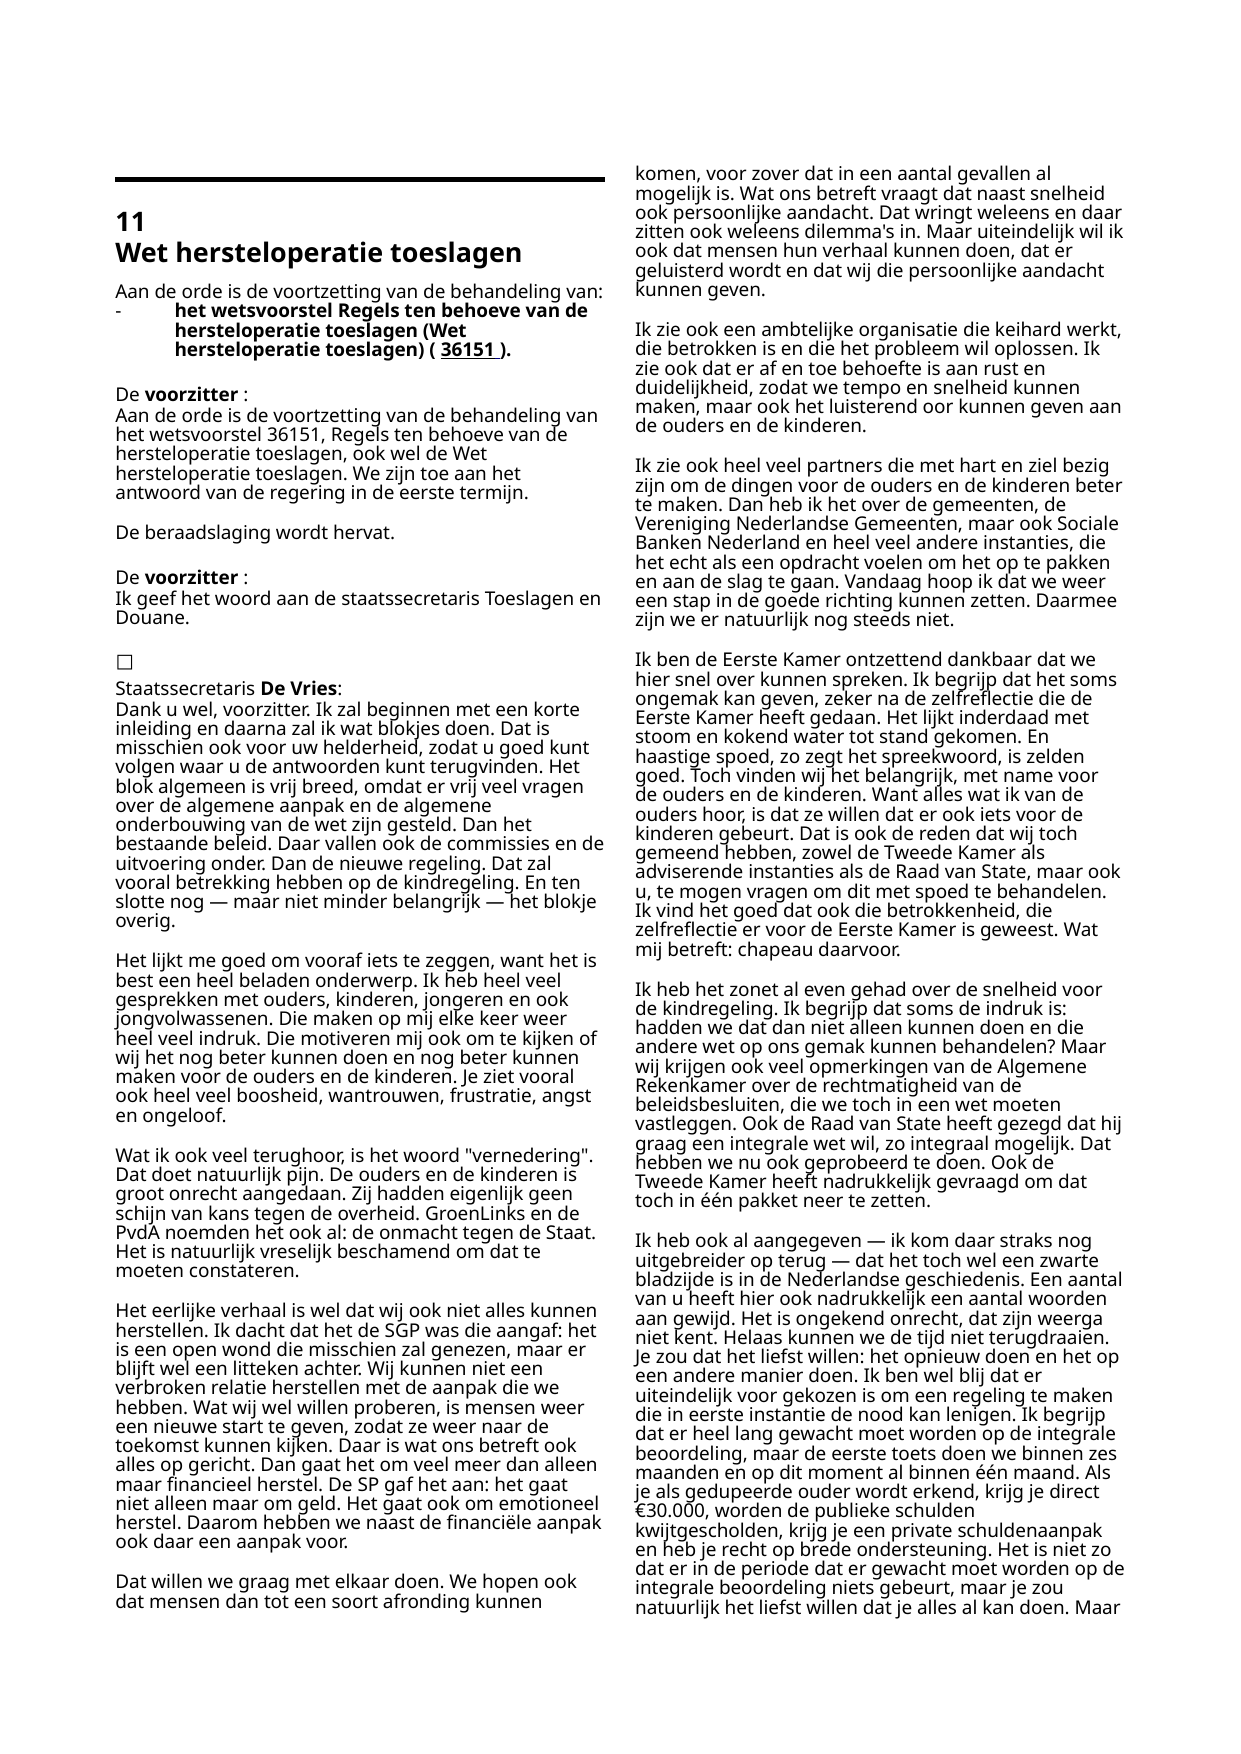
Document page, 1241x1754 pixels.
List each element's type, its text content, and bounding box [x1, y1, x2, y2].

text 11 [115, 203, 605, 239]
text Dank u wel, voorzitter. Ik zal beginnen met een korte inleiding en daarna zal ik wat blokjes doen. Dat is misschien ook voor uw helderheid, zodat u goed kunt volgen waar u de antwoorden kunt terugvinden. Het blok algemeen is vrij breed, omdat er vrij veel vragen over de algemene aanpak en de algemene onderbouwing van de wet zijn gesteld. Dan het bestaande beleid. Daar vallen ook de commissies en de uitvoering onder. Dan de nieuwe regeling. Dat zal vooral betrekking hebben op de kindregeling. En ten slotte nog — maar niet minder belangrijk — het blokje overig. [115, 701, 605, 932]
text Wat ik ook veel terughoor, is het woord "vernedering". Dat doet natuurlijk pijn. De ouders en de kinderen is groot onrecht aangedaan. Zij hadden eigenlijk geen schijn van kans tegen de overheid. GroenLinks en de PvdA noemden het ook al: de onmacht tegen de Staat. Het is natuurlijk vreselijk beschamend om dat te moeten constateren. [115, 1147, 605, 1282]
list het wetsvoorstel Regels ten behoeve van de hersteloperatie toeslagen (Wet hersteloperatie toeslagen) ( 36151 ). [115, 302, 605, 360]
text De voorzitter : [115, 564, 605, 590]
text De voorzitter : [115, 381, 605, 407]
text Het lijkt me goed om vooraf iets te zeggen, want het is best een heel beladen onderwerp. Ik heb heel veel gesprekken met ouders, kinderen, jongeren en ook jongvolwassenen. Die maken op mij elke keer weer heel veel indruk. Die motiveren mij ook om te kijken of wij het nog beter kunnen doen en nog beter kunnen maken voor de ouders en de kinderen. Je ziet vooral ook heel veel boosheid, wantrouwen, frustratie, angst en ongeloof. [115, 952, 605, 1126]
text Ik heb het zonet al even gehad over de snelheid voor de kindregeling. Ik begrijp dat soms de indruk is: hadden we dat dan niet alleen kunnen doen en die andere wet op ons gemak kunnen behandelen? Maar wij krijgen ook veel opmerkingen van de Algemene Rekenkamer over de rechtmatigheid van de beleidsbesluiten, die we toch in een wet moeten vastleggen. Ook de Raad van State heeft gezegd dat hij graag een integrale wet wil, zo integraal mogelijk. Dat hebben we nu ook geprobeerd te doen. Ook de Tweede Kamer heeft nadrukkelijk gevraagd om dat toch in één pakket neer te zetten. [635, 981, 1125, 1212]
text Ik ben de Eerste Kamer ontzettend dankbaar dat we hier snel over kunnen spreken. Ik begrijp dat het soms ongemak kan geven, zeker na de zelfreflectie die de Eerste Kamer heeft gedaan. Het lijkt inderdaad met stoom en kokend water tot stand gekomen. En haastige spoed, zo zegt het spreekwoord, is zelden goed. Toch vinden wij het belangrijk, met name voor de ouders en de kinderen. Want alles wat ik van de ouders hoor, is dat ze willen dat er ook iets voor de kinderen gebeurt. Dat is ook de reden dat wij toch gemeend hebben, zowel de Tweede Kamer als adviserende instanties als de Raad van State, maar ook u, te mogen vragen om dit met spoed te behandelen. Ik vind het goed dat ook die betrokkenheid, die zelfreflectie er voor de Eerste Kamer is geweest. Wat mij betreft: chapeau daarvoor. [635, 651, 1125, 960]
text Aan de orde is de voortzetting van de behandeling van: [115, 283, 605, 302]
text komen, voor zover dat in een aantal gevallen al mogelijk is. Wat ons betreft vraagt dat naast snelheid ook persoonlijke aandacht. Dat wringt weleens en daar zitten ook weleens dilemma's in. Maar uiteindelijk wil ik ook dat mensen hun verhaal kunnen doen, dat er geluisterd wordt en dat wij die persoonlijke aandacht kunnen geven. [635, 165, 1125, 300]
text Staatssecretaris De Vries: [115, 675, 605, 701]
text Wet hersteloperatie toeslagen [115, 239, 605, 283]
text Ik geef het woord aan de staatssecretaris Toeslagen en Douane. [115, 590, 605, 628]
text De beraadslaging wordt hervat. [115, 524, 605, 543]
text Dat willen we graag met elkaar doen. We hopen ook dat mensen dan tot een soort afronding kunnen [115, 1573, 605, 1612]
text Ik heb ook al aangegeven — ik kom daar straks nog uitgebreider op terug — dat het toch wel een zwarte bladzijde is in de Nederlandse geschiedenis. Een aantal van u heeft hier ook nadrukkelijk een aantal woorden aan gewijd. Het is ongekend onrecht, dat zijn weerga niet kent. Helaas kunnen we de tijd niet terugdraaien. Je zou dat het liefst willen: het opnieuw doen en het op een andere manier doen. Ik ben wel blij dat er uiteindelijk voor gekozen is om een regeling te maken die in eerste instantie de nood kan lenigen. Ik begrijp dat er heel lang gewacht moet worden op de integrale beoordeling, maar de eerste toets doen we binnen zes maanden en op dit moment al binnen één maand. Als je als gedupeerde ouder wordt erkend, krijg je direct €30.000, worden de publieke schulden kwijtgescholden, krijg je een private schuldenaanpak en heb je recht op brede ondersteuning. Het is niet zo dat er in de periode dat er gewacht moet worden op de integrale beoordeling niets gebeurt, maar je zou natuurlijk het liefst willen dat je alles al kan doen. Maar [635, 1232, 1125, 1618]
text Ik zie ook een ambtelijke organisatie die keihard werkt, die betrokken is en die het probleem wil oplossen. Ik zie ook dat er af en toe behoefte is aan rust en duidelijkheid, zodat we tempo en snelheid kunnen maken, maar ook het luisterend oor kunnen geven aan de ouders en de kinderen. [635, 321, 1125, 437]
text ⬜ [115, 649, 605, 675]
text Ik zie ook heel veel partners die met hart en ziel bezig zijn om de dingen voor de ouders en de kinderen beter te maken. Dan heb ik het over de gemeenten, de Vereniging Nederlandse Gemeenten, maar ook Sociale Banken Nederland en heel veel andere instanties, die het echt als een opdracht voelen om het op te pakken en aan de slag te gaan. Vandaag hoop ik dat we weer een stap in de goede richting kunnen zetten. Daarmee zijn we er natuurlijk nog steeds niet. [635, 457, 1125, 631]
text Aan de orde is de voortzetting van de behandeling van het wetsvoorstel 36151, Regels ten behoeve van de hersteloperatie toeslagen, ook wel de Wet hersteloperatie toeslagen. We zijn toe aan het antwoord van de regering in de eerste termijn. [115, 407, 605, 503]
text Het eerlijke verhaal is wel dat wij ook niet alles kunnen herstellen. Ik dacht dat het de SGP was die aangaf: het is een open wond die misschien zal genezen, maar er blijft wel een litteken achter. Wij kunnen niet een verbroken relatie herstellen met de aanpak die we hebben. Wat wij wel willen proberen, is mensen weer een nieuwe start te geven, zodat ze weer naar de toekomst kunnen kijken. Daar is wat ons betreft ook alles op gericht. Dan gaat het om veel meer dan alleen maar financieel herstel. De SP gaf het aan: het gaat niet alleen maar om geld. Het gaat ook om emotioneel herstel. Daarom hebben we naast de financiële aanpak ook daar een aanpak voor. [115, 1302, 605, 1553]
